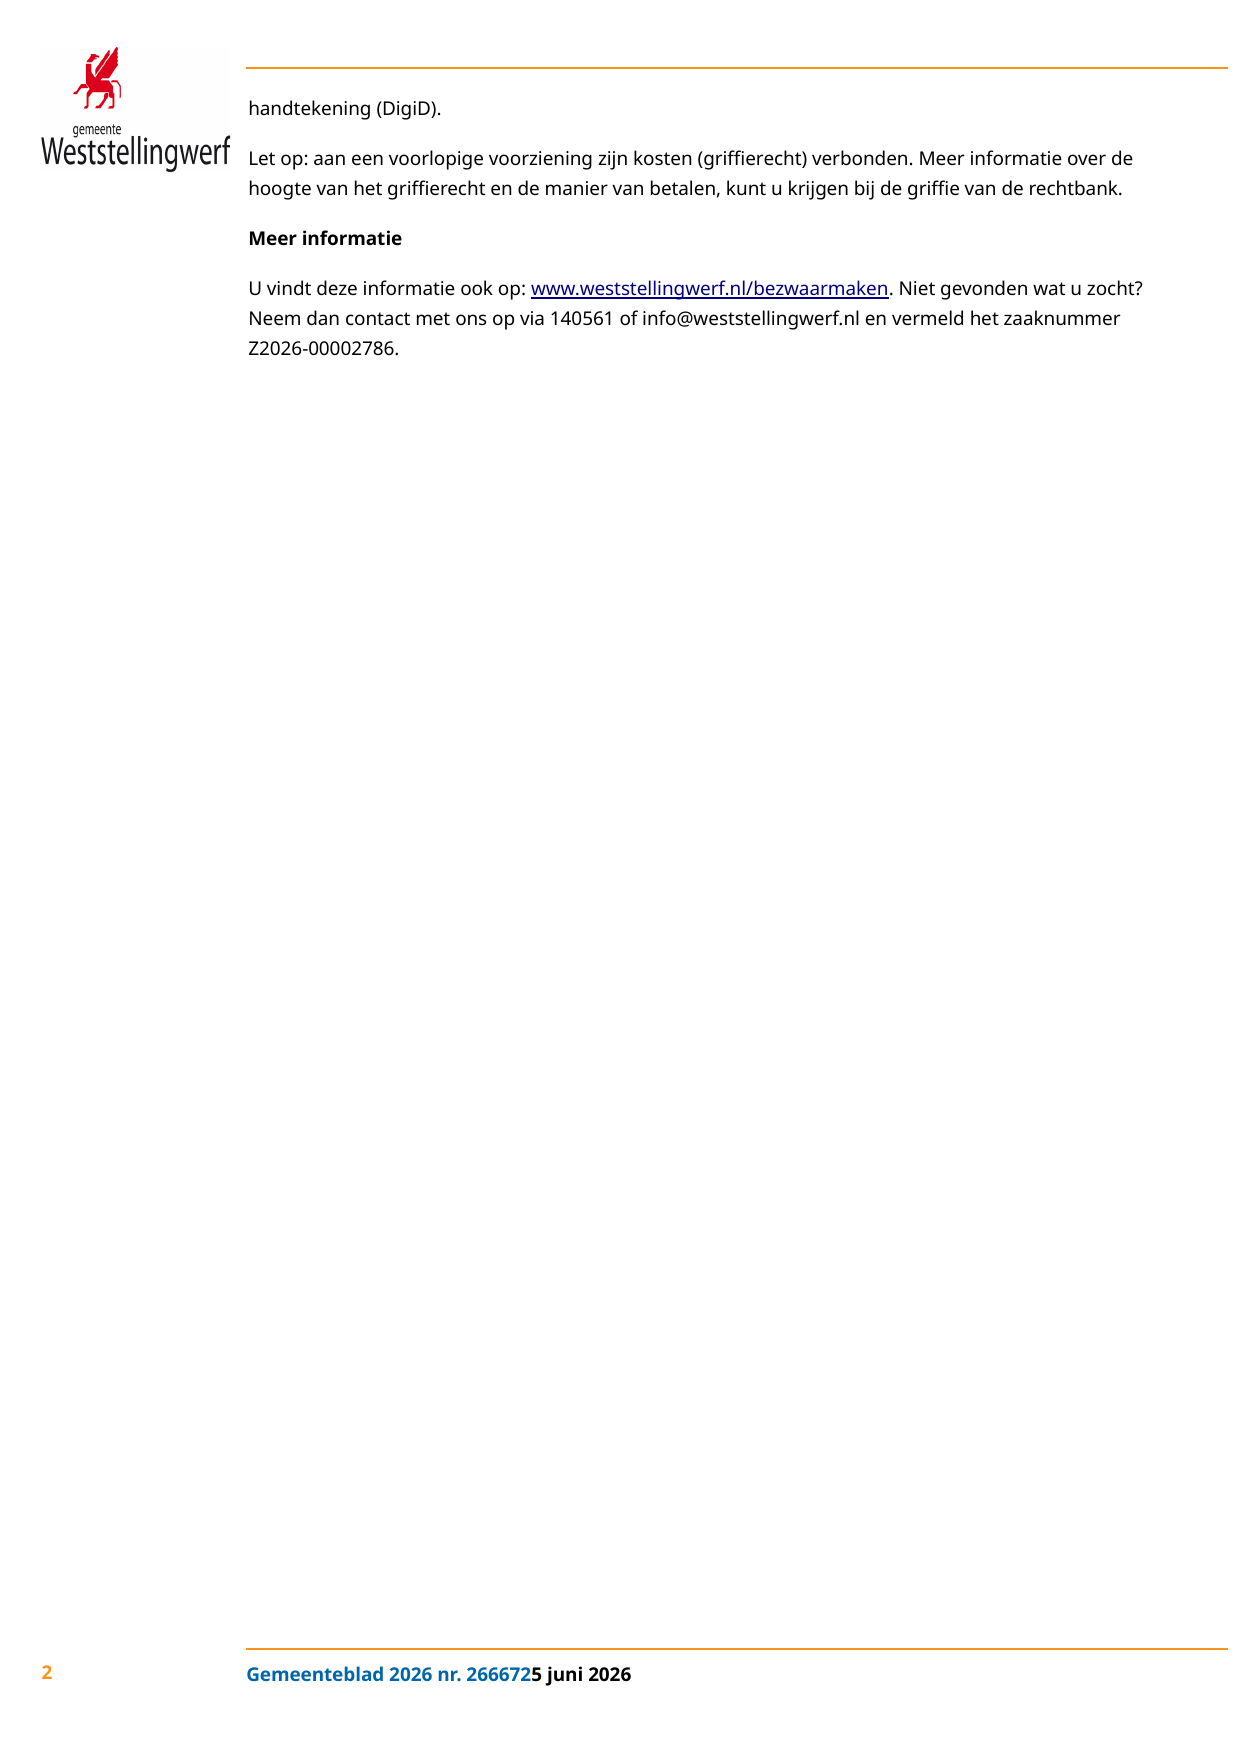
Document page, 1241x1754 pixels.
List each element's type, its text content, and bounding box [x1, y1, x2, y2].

text Meer informatie [248, 225, 1152, 251]
text U vindt deze informatie ook op: www.weststellingwerf.nl/bezwaarmaken. Niet gevonden wat u zocht? Neem dan contact met ons op via 140561 of info@weststellingwerf.nl en vermeld het zaaknummer Z2026-00002786. [248, 276, 1152, 361]
picture [41, 47, 231, 172]
text Let op: aan een voorlopige voorziening zijn kosten (griffierecht) verbonden. Meer informatie over de hoogte van het griffierecht en de manier van betalen, kunt u krijgen bij de griffie van de rechtbank. [248, 145, 1152, 201]
text handtekening (DigiD). [248, 95, 1152, 121]
